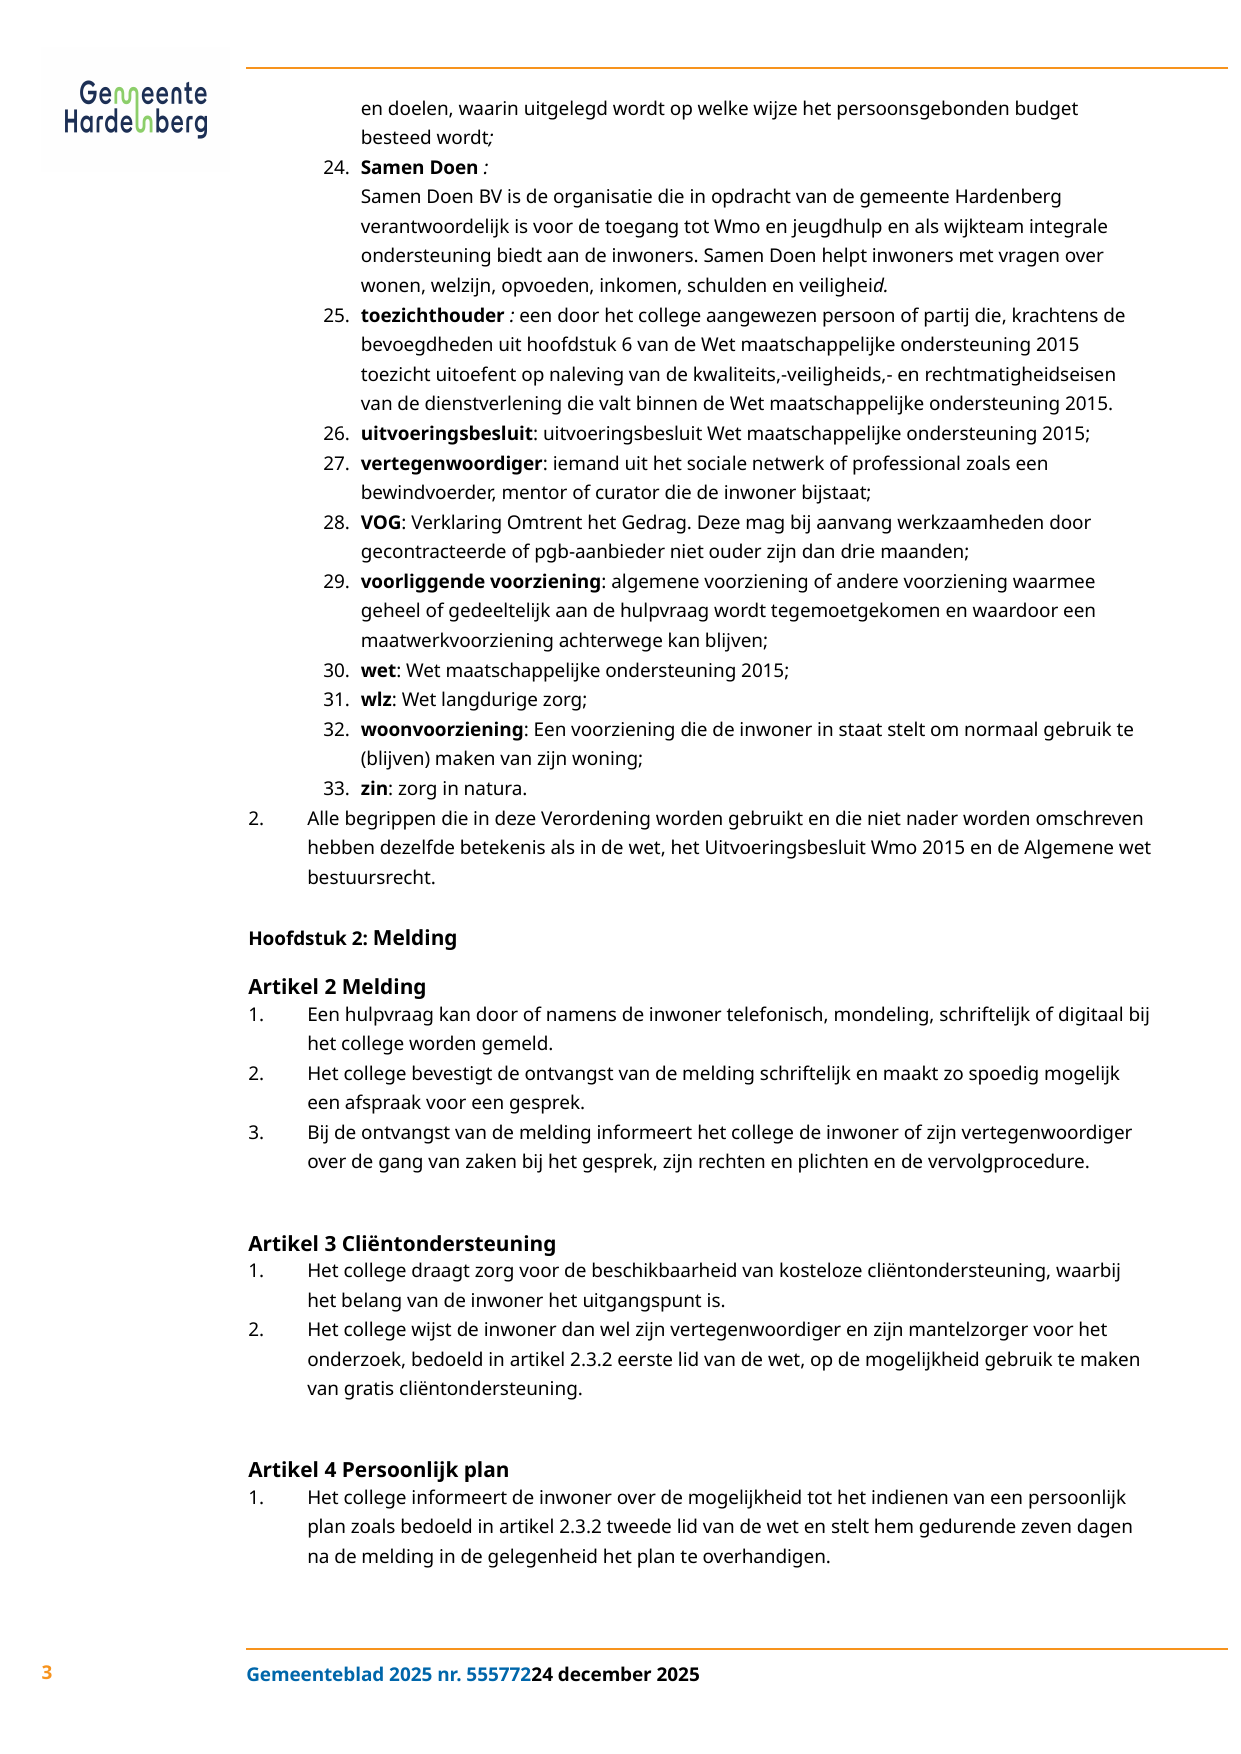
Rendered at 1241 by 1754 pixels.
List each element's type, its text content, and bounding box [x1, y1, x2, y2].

list wlz: Wet langdurige zorg; [323, 686, 1152, 712]
list Samen Doen BV is de organisatie die in opdracht van de gemeente Hardenberg verantwoordelijk is voor de toegang tot Wmo en jeugdhulp en als wijkteam integrale ondersteuning biedt aan de inwoners. Samen Doen helpt inwoners met vragen over wonen, welzijn, opvoeden, inkomen, schulden en veiligheid. [323, 183, 1152, 298]
list vertegenwoordiger: iemand uit het sociale netwerk of professional zoals een bewindvoerder, mentor of curator die de inwoner bijstaat; [323, 450, 1152, 505]
text Artikel 3 Cliëntondersteuning [248, 1229, 1152, 1257]
list Het college bevestigt de ontvangst van de melding schriftelijk en maakt zo spoedig mogelijk een afspraak voor een gesprek. [248, 1060, 1152, 1115]
list Samen Doen : [323, 154, 1152, 180]
list Alle begrippen die in deze Verordening worden gebruikt en die niet nader worden omschreven hebben dezelfde betekenis als in de wet, het Uitvoeringsbesluit Wmo 2015 en de Algemene wet bestuursrecht. [248, 805, 1152, 890]
list zin: zorg in natura. [323, 775, 1152, 801]
list voorliggende voorziening: algemene voorziening of andere voorziening waarmee geheel of gedeeltelijk aan de hulpvraag wordt tegemoetgekomen en waardoor een maatwerkvoorziening achterwege kan blijven; [323, 568, 1152, 653]
list Het college wijst de inwoner dan wel zijn vertegenwoordiger en zijn mantelzorger voor het onderzoek, bedoeld in artikel 2.3.2 eerste lid van de wet, op de mogelijkheid gebruik te maken van gratis cliëntondersteuning. [248, 1316, 1152, 1401]
list VOG: Verklaring Omtrent het Gedrag. Deze mag bij aanvang werkzaamheden door gecontracteerde of pgb-aanbieder niet ouder zijn dan drie maanden; [323, 509, 1152, 564]
list en doelen, waarin uitgelegd wordt op welke wijze het persoonsgebonden budget besteed wordt; [323, 95, 1152, 150]
list wet: Wet maatschappelijke ondersteuning 2015; [323, 657, 1152, 683]
text Artikel 4 Persoonlijk plan [248, 1456, 1152, 1484]
text Artikel 2 Melding [248, 972, 1152, 1001]
picture [41, 47, 231, 172]
list uitvoeringsbesluit: uitvoeringsbesluit Wet maatschappelijke ondersteuning 2015; [323, 420, 1152, 446]
list woonvoorziening: Een voorziening die de inwoner in staat stelt om normaal gebruik te (blijven) maken van zijn woning; [323, 716, 1152, 771]
list toezichthouder : een door het college aangewezen persoon of partij die, krachtens de bevoegdheden uit hoofdstuk 6 van de Wet maatschappelijke ondersteuning 2015 toezicht uitoefent op naleving van de kwaliteits,-veiligheids,- en rechtmatigheidseisen van de dienstverlening die valt binnen de Wet maatschappelijke ondersteuning 2015. [323, 302, 1152, 416]
list Een hulpvraag kan door of namens de inwoner telefonisch, mondeling, schriftelijk of digitaal bij het college worden gemeld. [248, 1001, 1152, 1056]
list Het college informeert de inwoner over de mogelijkheid tot het indienen van een persoonlijk plan zoals bedoeld in artikel 2.3.2 tweede lid van de wet en stelt hem gedurende zeven dagen na de melding in de gelegenheid het plan te overhandigen. [248, 1484, 1152, 1569]
list Het college draagt zorg voor de beschikbaarheid van kosteloze cliëntondersteuning, waarbij het belang van de inwoner het uitgangspunt is. [248, 1257, 1152, 1312]
text Hoofdstuk 2: Melding [248, 923, 1152, 952]
list Bij de ontvangst van de melding informeert het college de inwoner of zijn vertegenwoordiger over de gang van zaken bij het gesprek, zijn rechten en plichten en de vervolgprocedure. [248, 1119, 1152, 1174]
